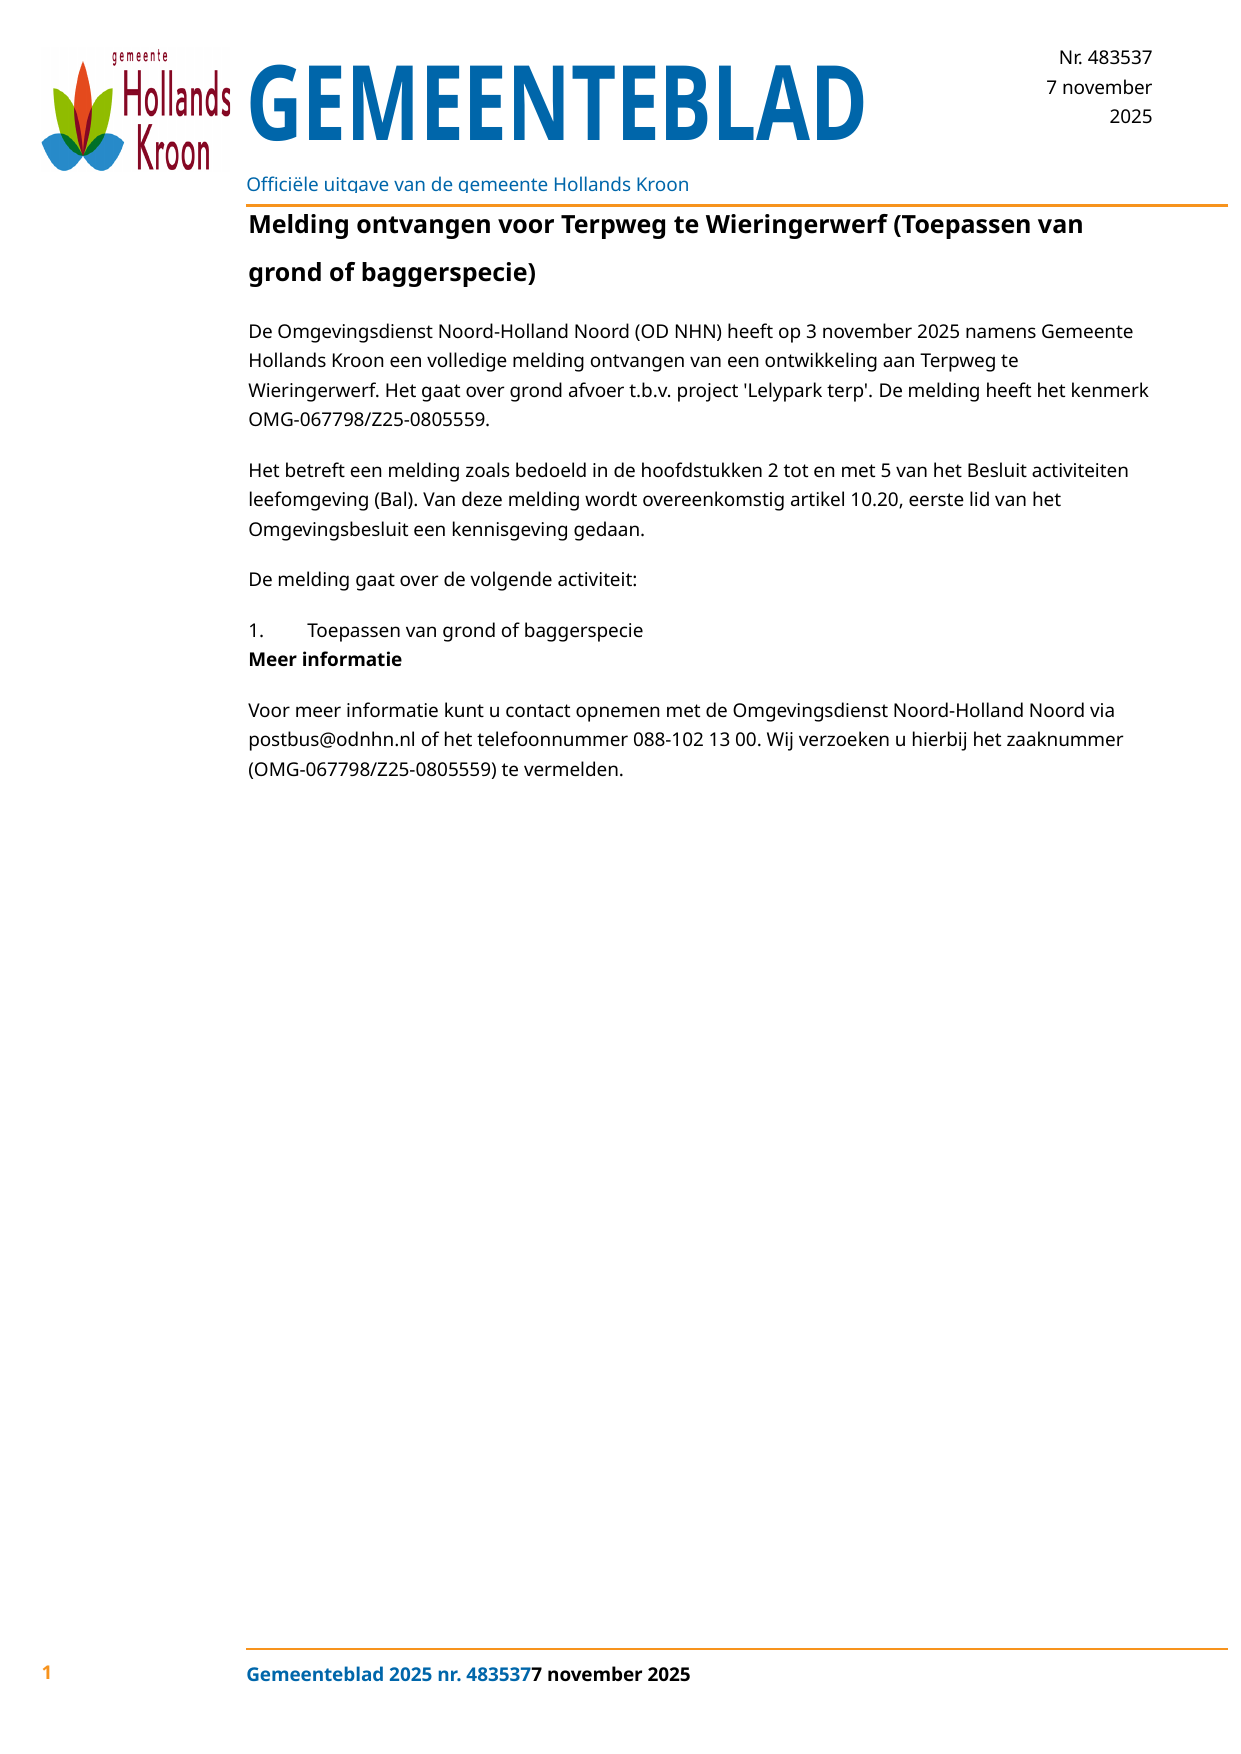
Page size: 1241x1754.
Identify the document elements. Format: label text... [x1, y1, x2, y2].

text Voor meer informatie kunt u contact opnemen met de Omgevingsdienst Noord-Holland Noord via postbus@odnhn.nl of het telefoonnummer 088-102 13 00. Wij verzoeken u hierbij het zaaknummer (OMG-067798/Z25-0805559) te vermelden. [248, 697, 1152, 782]
text Meer informatie [248, 647, 1152, 672]
picture [41, 47, 231, 172]
text De Omgevingsdienst Noord-Holland Noord (OD NHN) heeft op 3 november 2025 namens Gemeente Hollands Kroon een volledige melding ontvangen van een ontwikkeling aan Terpweg te Wieringerwerf. Het gaat over grond afvoer t.b.v. project 'Lelypark terp'. De melding heeft het kenmerk OMG-067798/Z25-0805559. [248, 318, 1152, 432]
list Toepassen van grond of baggerspecie [248, 617, 1152, 643]
text Melding ontvangen voor Terpweg te Wieringerwerf (Toepassen van grond of baggerspecie) [248, 207, 1152, 288]
text Het betreft een melding zoals bedoeld in de hoofdstukken 2 tot en met 5 van het Besluit activiteiten leefomgeving (Bal). Van deze melding wordt overeenkomstig artikel 10.20, eerste lid van het Omgevingsbesluit een kennisgeving gedaan. [248, 457, 1152, 542]
text De melding gaat over de volgende activiteit: [248, 567, 1152, 592]
